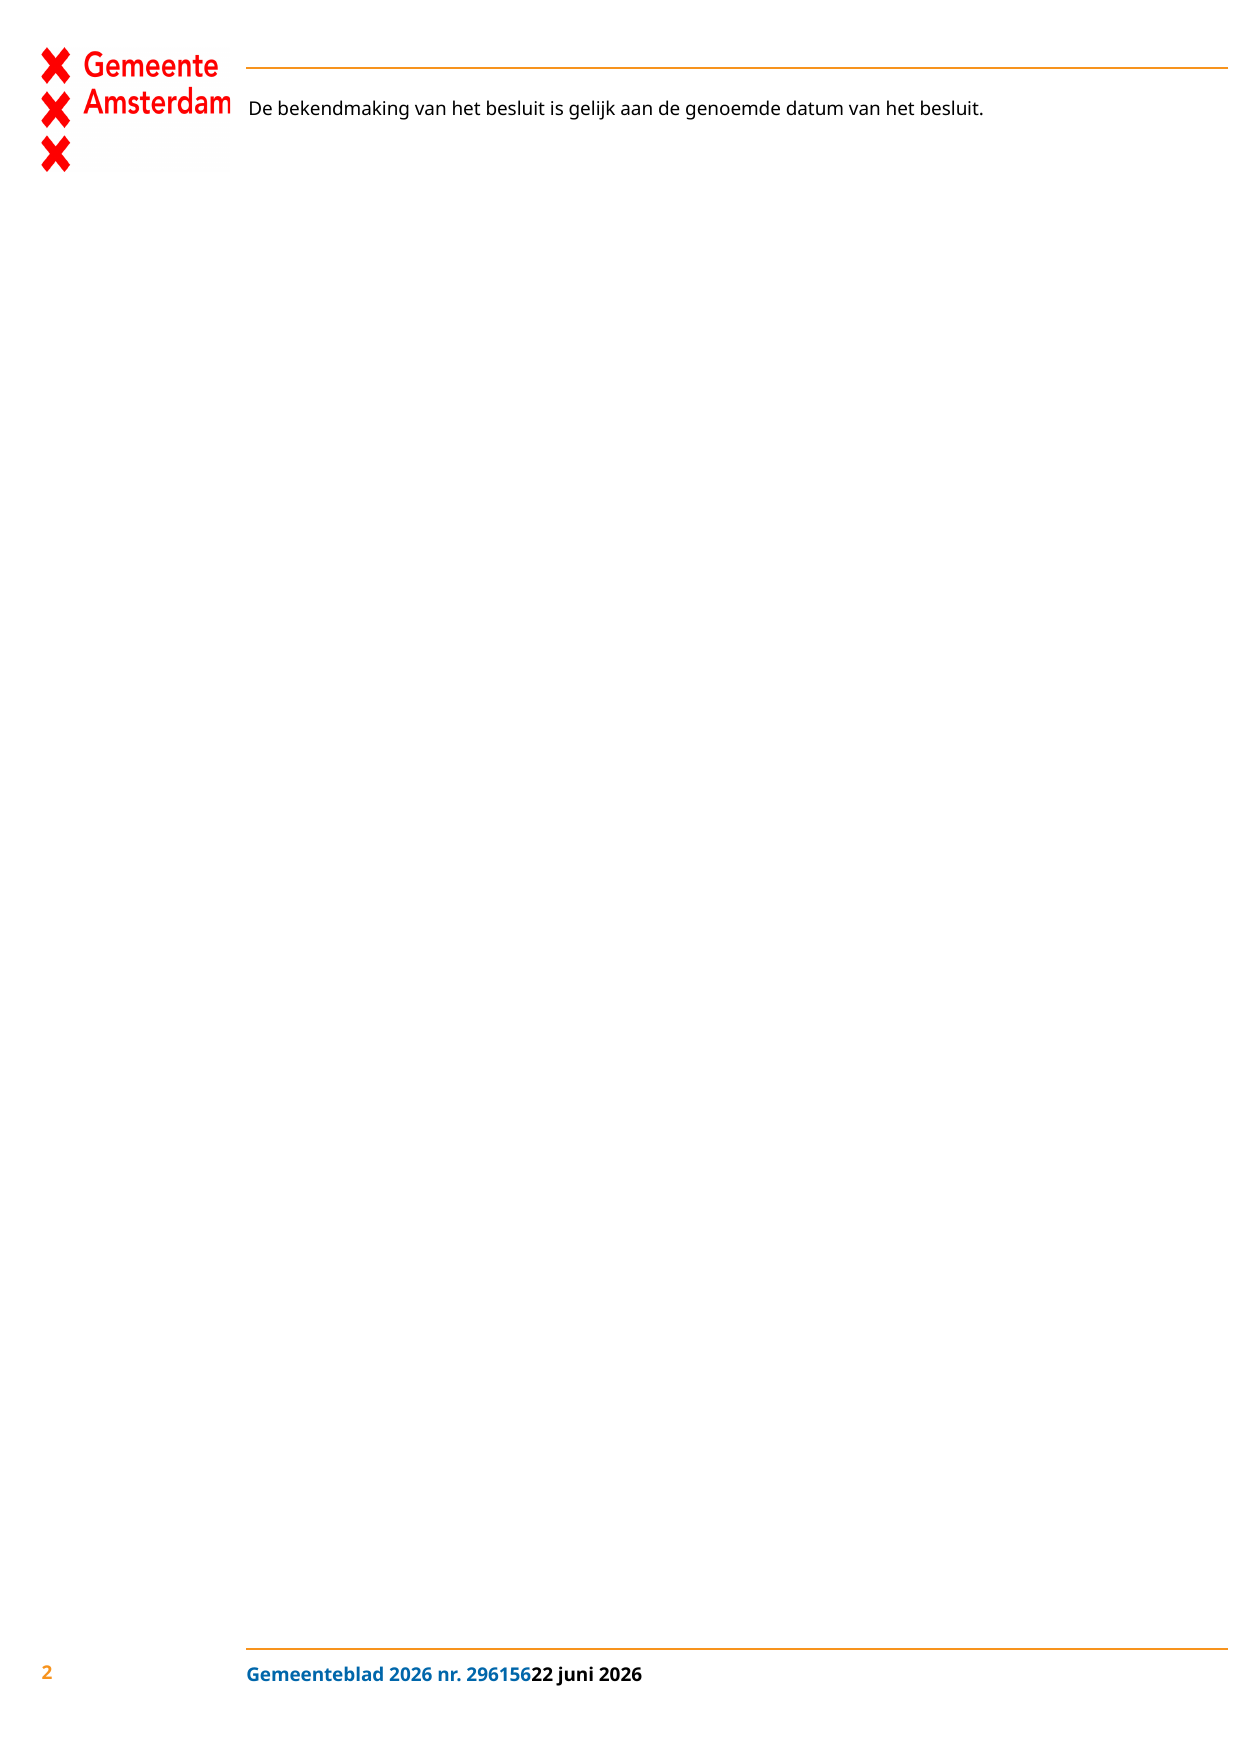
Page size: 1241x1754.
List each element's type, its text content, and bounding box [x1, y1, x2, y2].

picture [41, 47, 231, 172]
text De bekendmaking van het besluit is gelijk aan de genoemde datum van het besluit. [248, 95, 1152, 121]
